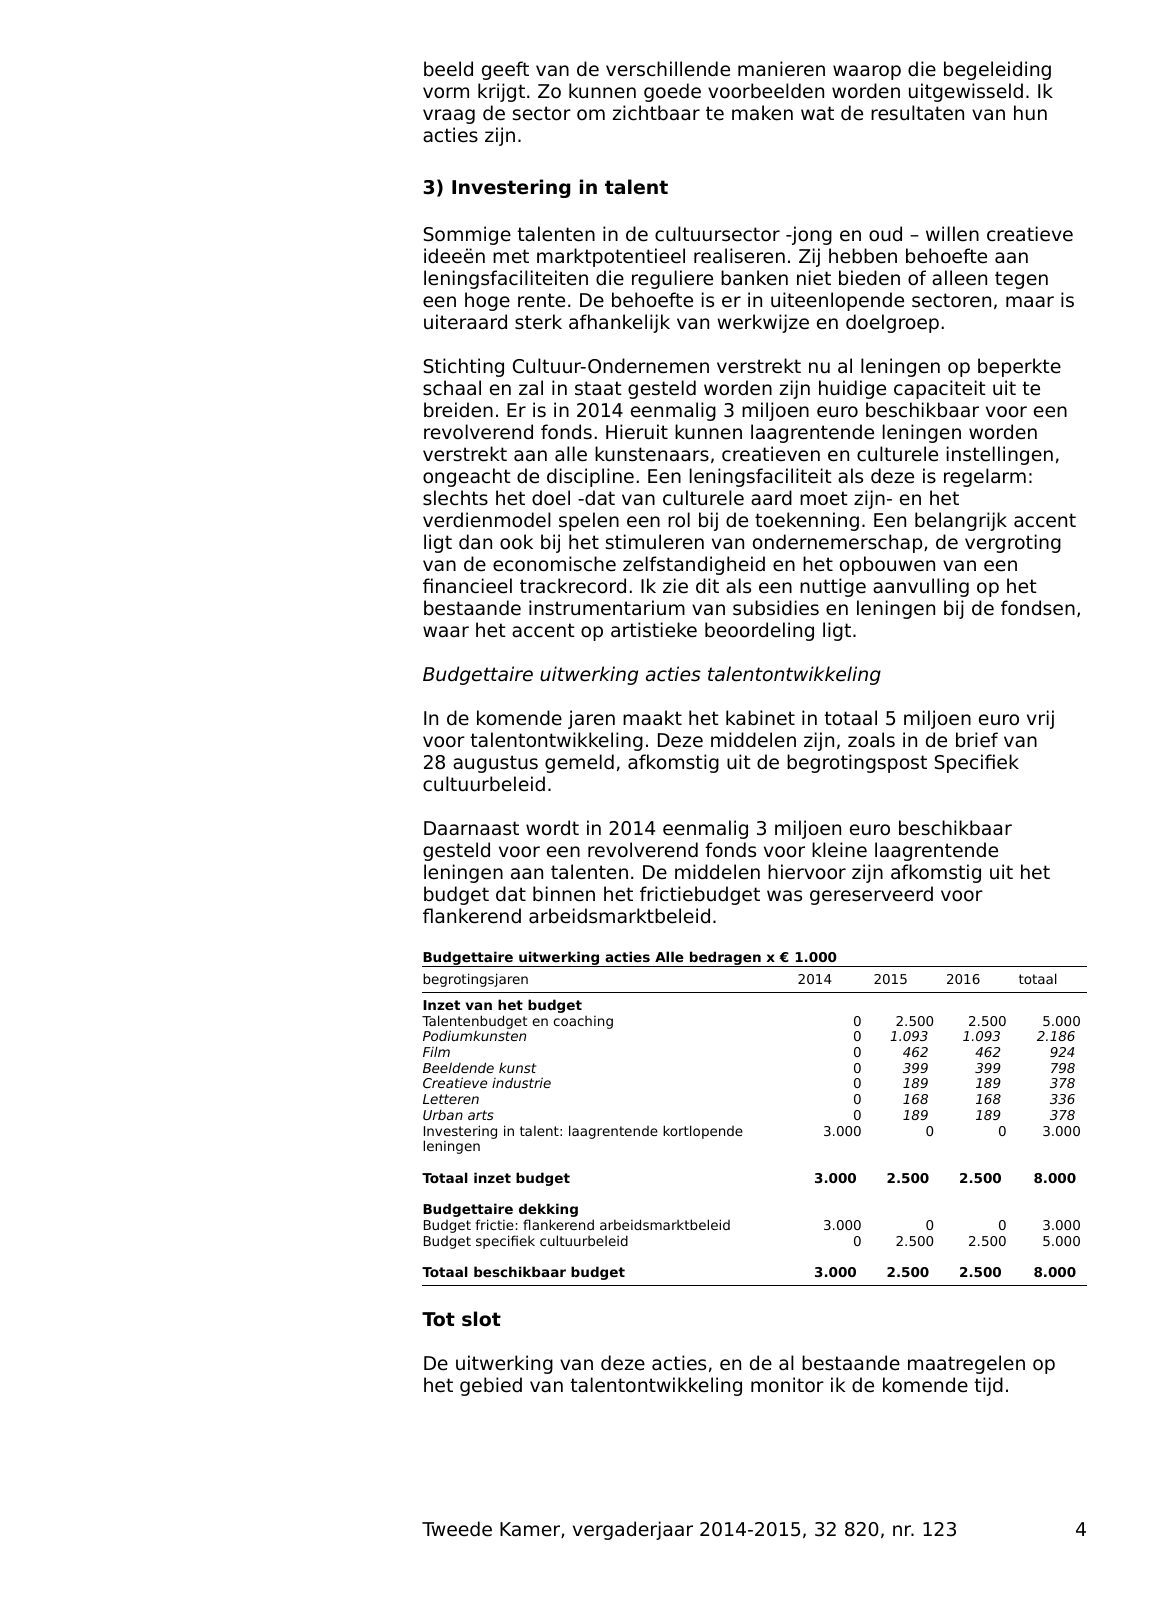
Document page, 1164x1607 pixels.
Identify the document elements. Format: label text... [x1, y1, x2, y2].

subtitle Budgettaire uitwerking acties talentontwikkeling [422, 664, 1087, 686]
table_cell 1.093 [940, 1029, 1012, 1045]
table_cell [792, 993, 867, 1013]
table_cell Budget specifiek cultuurbeleid [422, 1234, 792, 1249]
table_cell [422, 1186, 792, 1202]
table_cell 0 [792, 1108, 867, 1123]
table_cell 2015 [868, 967, 940, 992]
table_cell 378 [1013, 1076, 1087, 1092]
table_cell 798 [1013, 1061, 1087, 1076]
text Stichting Cultuur-Ondernemen verstrekt nu al leningen op beperkte schaal en zal in staat gesteld worden zijn huidige capaciteit uit te breiden. Er is in 2014 eenmalig 3 miljoen euro beschikbaar voor een revolverend fonds. Hieruit kunnen laagrentende leningen worden verstrekt aan alle kunstenaars, creatieven en culturele instellingen, ongeacht de discipline. Een leningsfaciliteit als deze is regelarm: slechts het doel -dat van culturele aard moet zijn- en het verdienmodel spelen een rol bij de toekenning. Een belangrijk accent ligt dan ook bij het stimuleren van ondernemerschap, de vergroting van de economische zelfstandigheid en het opbouwen van een financieel trackrecord. Ik zie dit als een nuttige aanvulling op het bestaande instrumentarium van subsidies en leningen bij de fondsen, waar het accent op artistieke beoordeling ligt. [422, 356, 1087, 642]
table_cell 0 [792, 1234, 867, 1249]
table_cell 399 [868, 1061, 940, 1076]
table_cell 3.000 [792, 1218, 867, 1233]
table_cell 189 [940, 1108, 1012, 1123]
table_cell [868, 1186, 940, 1202]
table_cell 168 [940, 1092, 1012, 1108]
text De uitwerking van deze acties, en de al bestaande maatregelen op het gebied van talentontwikkeling monitor ik de komende tijd. [422, 1353, 1087, 1397]
table_cell [940, 1186, 1012, 1202]
table_cell 3.000 [792, 1124, 867, 1155]
table_cell [1013, 1202, 1087, 1218]
table_cell 8.000 [1013, 1171, 1087, 1186]
table_cell 0 [792, 1013, 867, 1029]
table_cell begrotingsjaren [422, 967, 792, 992]
table_cell 2.500 [940, 1234, 1012, 1249]
table_cell 189 [868, 1108, 940, 1123]
table_cell 0 [792, 1029, 867, 1045]
table_cell [792, 1202, 867, 1218]
table_cell 0 [792, 1045, 867, 1061]
table_cell [940, 1249, 1012, 1265]
table_header Budgettaire uitwerking acties Alle bedragen x € 1.000 [422, 950, 1087, 966]
table_cell [1013, 1249, 1087, 1265]
table_cell Creatieve industrie [422, 1076, 792, 1092]
text Sommige talenten in de cultuursector -jong en oud – willen creatieve ideeën met marktpotentieel realiseren. Zij hebben behoefte aan leningsfaciliteiten die reguliere banken niet bieden of alleen tegen een hoge rente. De behoefte is er in uiteenlopende sectoren, maar is uiteraard sterk afhankelijk van werkwijze en doelgroep. [422, 224, 1087, 334]
table_cell [868, 1249, 940, 1265]
table_cell 2.500 [940, 1013, 1012, 1029]
table_cell Talentenbudget en coaching [422, 1013, 792, 1029]
table_cell 1.093 [868, 1029, 940, 1045]
table_cell Beeldende kunst [422, 1061, 792, 1076]
table_cell [940, 993, 1012, 1013]
text Daarnaast wordt in 2014 eenmalig 3 miljoen euro beschikbaar gesteld voor een revolverend fonds voor kleine laagrentende leningen aan talenten. De middelen hiervoor zijn afkomstig uit het budget dat binnen het frictiebudget was gereserveerd voor flankerend arbeidsmarktbeleid. [422, 818, 1087, 928]
subtitle Tot slot [422, 1309, 1087, 1331]
table_cell [940, 1155, 1012, 1171]
table_cell Investering in talent: laagrentende kortlopende leningen [422, 1124, 792, 1155]
table_cell [1013, 993, 1087, 1013]
table_cell 2.500 [868, 1013, 940, 1029]
table_cell Letteren [422, 1092, 792, 1108]
table_cell Film [422, 1045, 792, 1061]
table_cell 336 [1013, 1092, 1087, 1108]
table_cell [422, 1249, 792, 1265]
table_cell Totaal beschikbaar budget [422, 1265, 792, 1285]
table_cell 924 [1013, 1045, 1087, 1061]
table_cell 2.500 [868, 1234, 940, 1249]
table_cell 462 [940, 1045, 1012, 1061]
table_cell 399 [940, 1061, 1012, 1076]
table_cell Budget frictie: flankerend arbeidsmarktbeleid [422, 1218, 792, 1233]
table_cell [868, 1202, 940, 1218]
table_cell 168 [868, 1092, 940, 1108]
table_cell [792, 1249, 867, 1265]
table_cell 3.000 [792, 1265, 867, 1285]
table_cell 5.000 [1013, 1234, 1087, 1249]
subtitle 3) Investering in talent [422, 177, 1087, 199]
table_cell 3.000 [1013, 1124, 1087, 1155]
table_cell 2.500 [940, 1265, 1012, 1285]
table_cell 462 [868, 1045, 940, 1061]
table_cell 0 [868, 1124, 940, 1155]
table_cell 0 [868, 1218, 940, 1233]
table_cell 3.000 [792, 1171, 867, 1186]
table_cell [1013, 1186, 1087, 1202]
table_cell Urban arts [422, 1108, 792, 1123]
table_cell 189 [940, 1076, 1012, 1092]
table_cell totaal [1013, 967, 1087, 992]
table_cell 2.500 [868, 1171, 940, 1186]
table_cell 2.186 [1013, 1029, 1087, 1045]
table_cell 378 [1013, 1108, 1087, 1123]
table_cell Budgettaire dekking [422, 1202, 792, 1218]
table_cell 0 [792, 1092, 867, 1108]
text beeld geeft van de verschillende manieren waarop die begeleiding vorm krijgt. Zo kunnen goede voorbeelden worden uitgewisseld. Ik vraag de sector om zichtbaar te maken wat de resultaten van hun acties zijn. [422, 59, 1087, 147]
table_cell 2016 [940, 967, 1012, 992]
table_cell [792, 1186, 867, 1202]
table_cell 8.000 [1013, 1265, 1087, 1285]
table_cell 3.000 [1013, 1218, 1087, 1233]
table_cell 2014 [792, 967, 867, 992]
table_cell [792, 1155, 867, 1171]
table_cell [868, 1155, 940, 1171]
text In de komende jaren maakt het kabinet in totaal 5 miljoen euro vrij voor talentontwikkeling. Deze middelen zijn, zoals in de brief van 28 augustus gemeld, afkomstig uit de begrotingspost Specifiek cultuurbeleid. [422, 708, 1087, 796]
table_cell 2.500 [940, 1171, 1012, 1186]
table_cell Podiumkunsten [422, 1029, 792, 1045]
table_cell Inzet van het budget [422, 993, 792, 1013]
table_cell [868, 993, 940, 1013]
table_cell 0 [940, 1218, 1012, 1233]
table_cell Totaal inzet budget [422, 1171, 792, 1186]
table_cell 2.500 [868, 1265, 940, 1285]
table_cell 0 [792, 1061, 867, 1076]
table_cell [422, 1155, 792, 1171]
table_cell 5.000 [1013, 1013, 1087, 1029]
table_cell 0 [940, 1124, 1012, 1155]
table_cell 0 [792, 1076, 867, 1092]
table_cell 189 [868, 1076, 940, 1092]
table_cell [1013, 1155, 1087, 1171]
table_cell [940, 1202, 1012, 1218]
